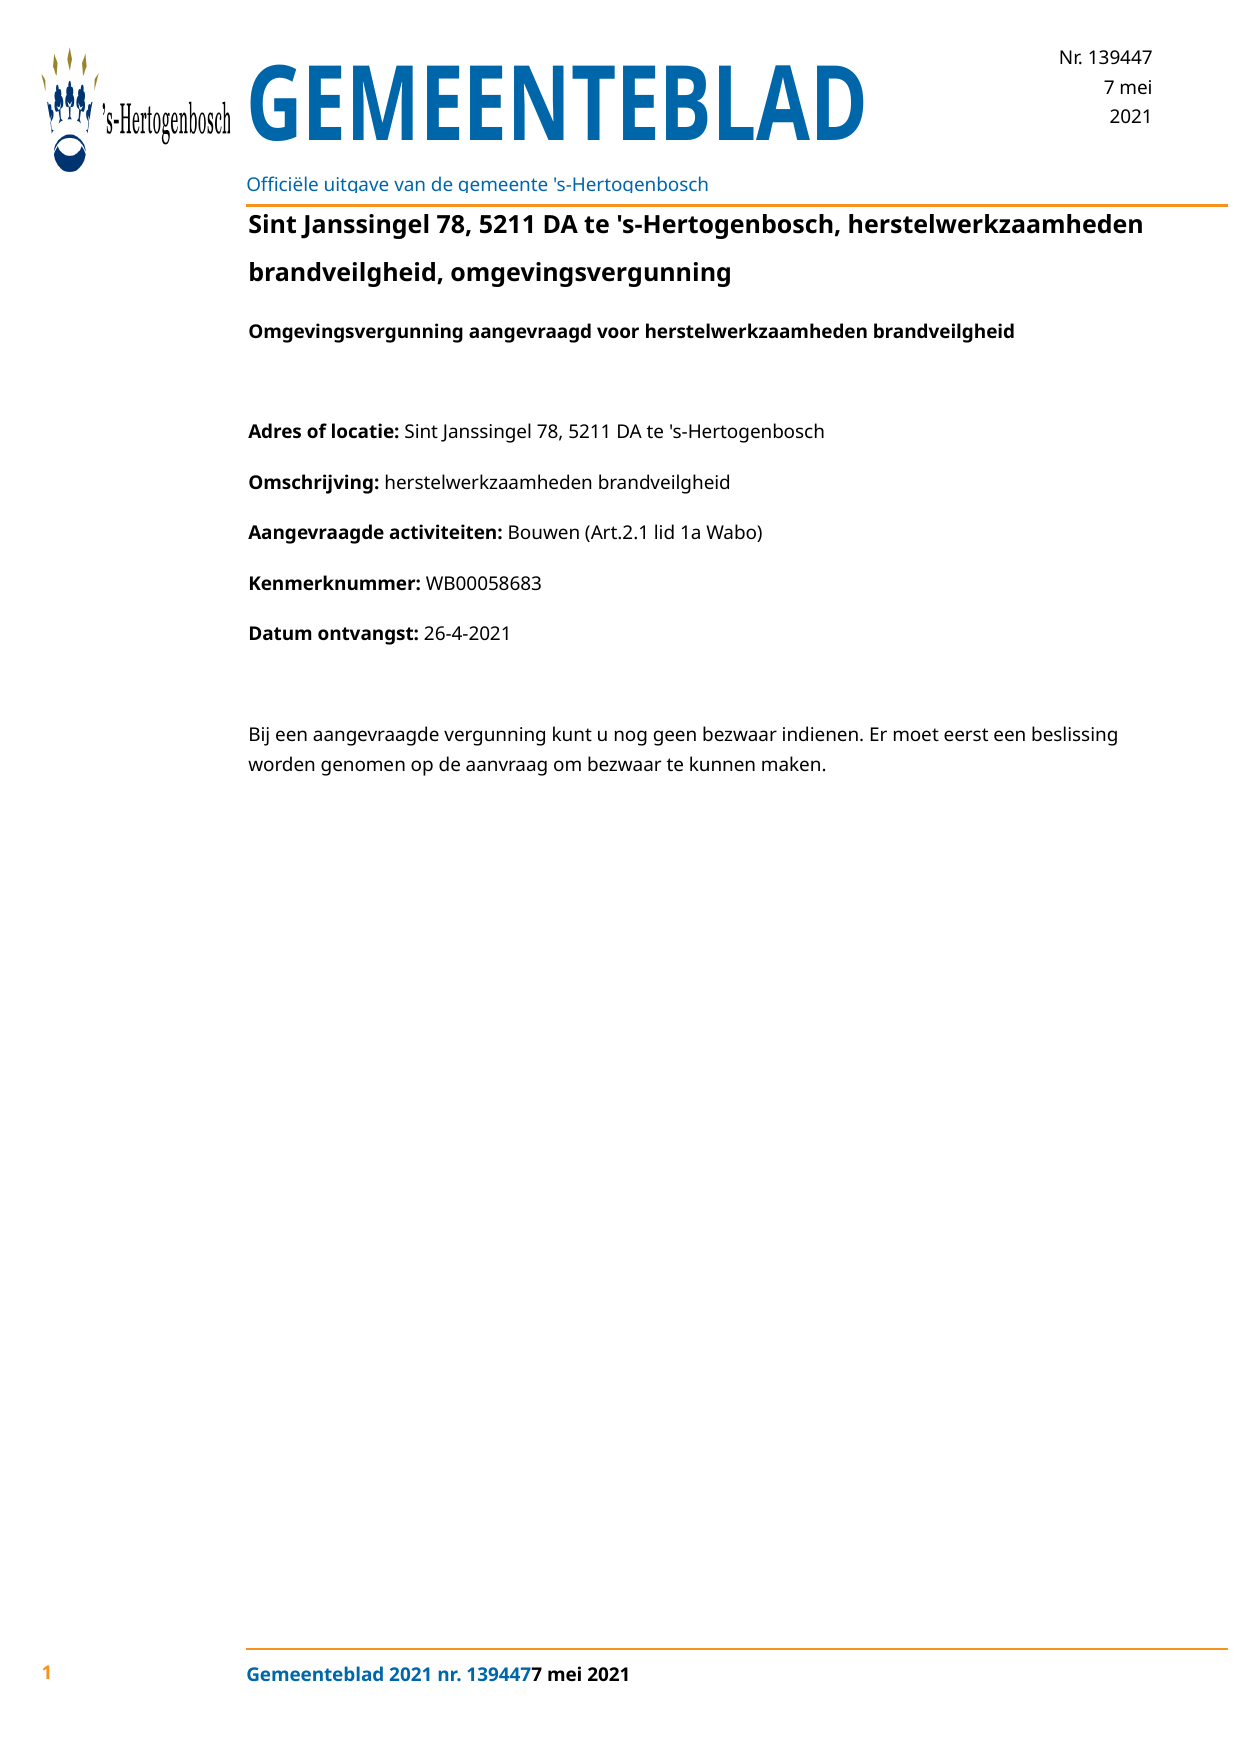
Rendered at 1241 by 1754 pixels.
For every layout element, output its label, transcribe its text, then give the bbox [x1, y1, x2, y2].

text Adres of locatie: Sint Janssingel 78, 5211 DA te 's-Hertogenbosch [248, 419, 1152, 444]
text Omgevingsvergunning aangevraagd voor herstelwerkzaamheden brandveilgheid [248, 318, 1152, 344]
picture [41, 47, 231, 172]
text Bij een aangevraagde vergunning kunt u nog geen bezwaar indienen. Er moet eerst een beslissing worden genomen op de aanvraag om bezwaar te kunnen maken. [248, 721, 1152, 777]
text Kenmerknummer: WB00058683 [248, 570, 1152, 596]
text Sint Janssingel 78, 5211 DA te 's-Hertogenbosch, herstelwerkzaamheden brandveilgheid, omgevingsvergunning [248, 207, 1152, 288]
text Datum ontvangst: 26-4-2021 [248, 620, 1152, 646]
text Omschrijving: herstelwerkzaamheden brandveilgheid [248, 469, 1152, 495]
text Aangevraagde activiteiten: Bouwen (Art.2.1 lid 1a Wabo) [248, 519, 1152, 545]
